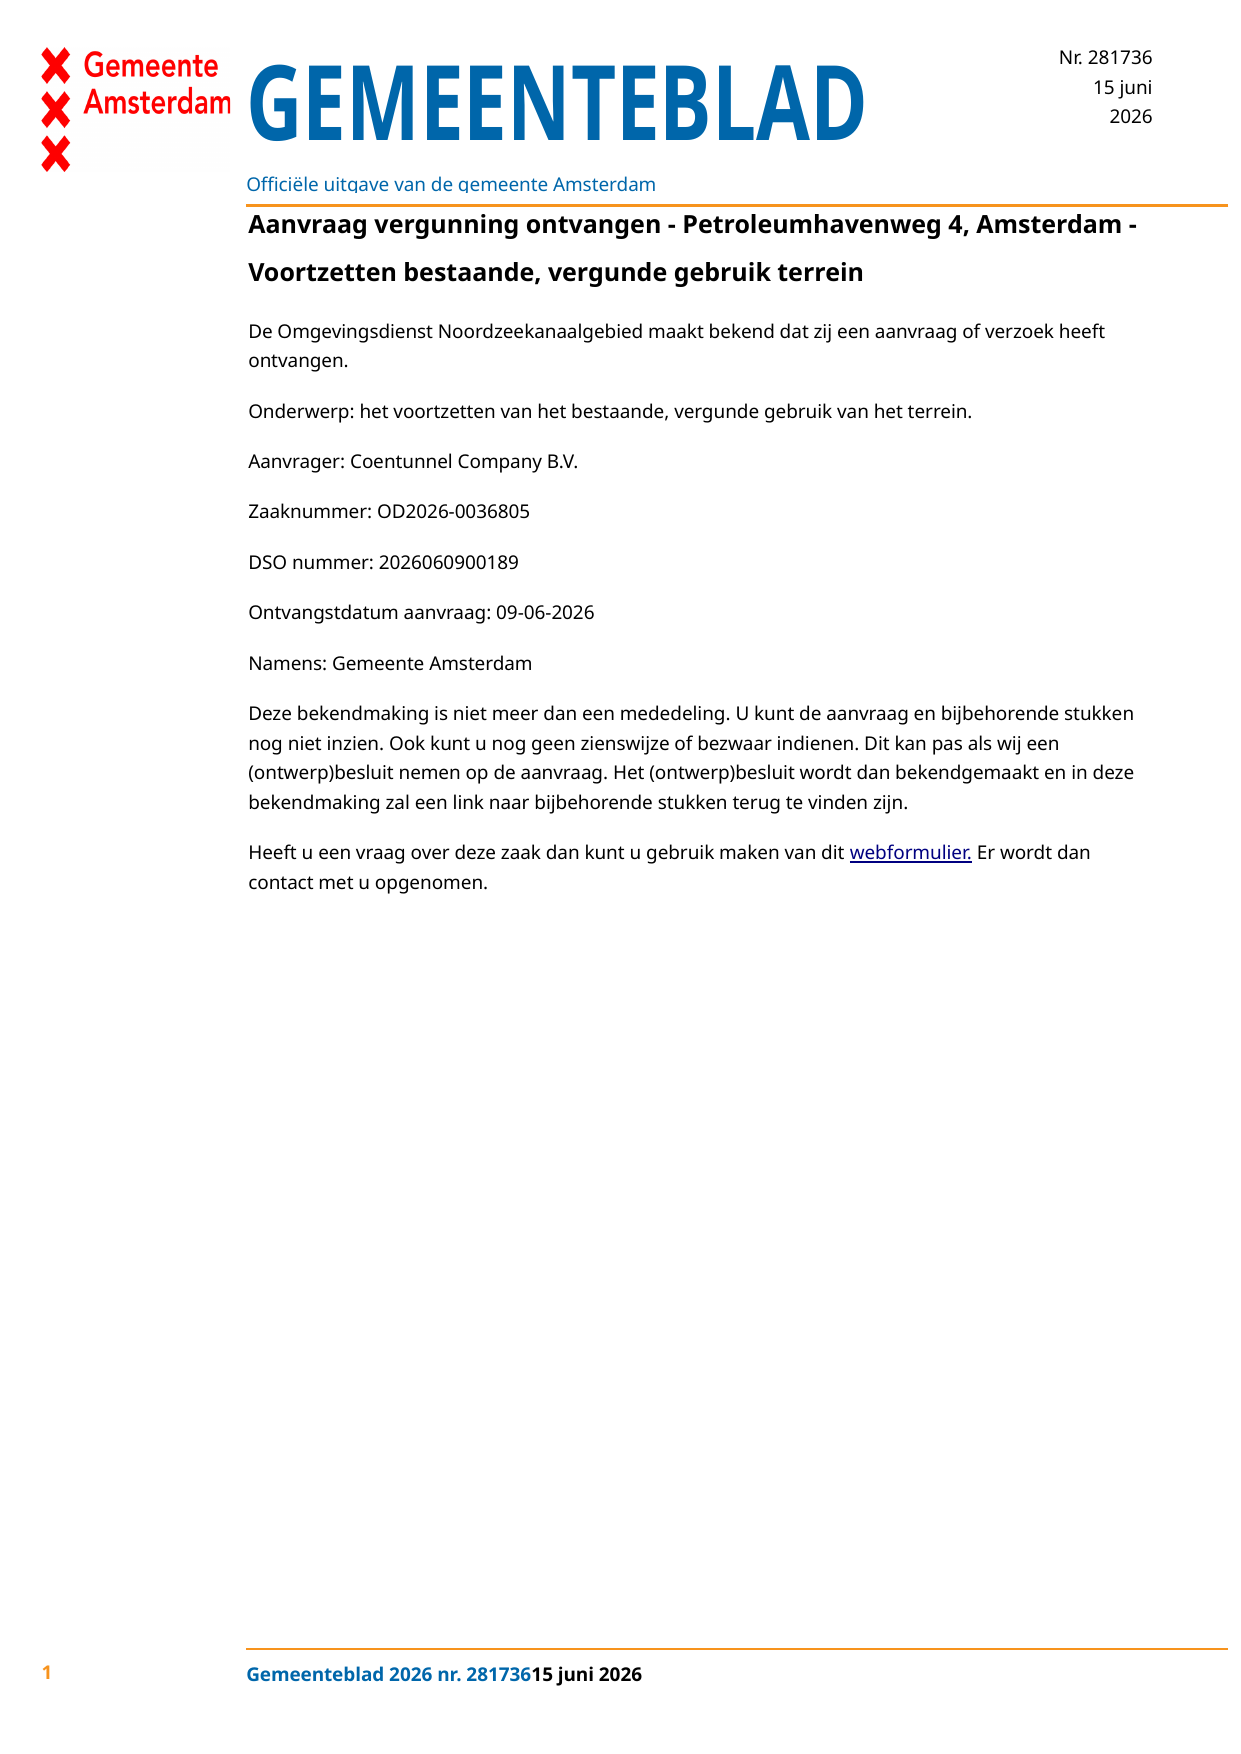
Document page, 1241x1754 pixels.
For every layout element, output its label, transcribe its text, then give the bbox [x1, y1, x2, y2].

text DSO nummer: 2026060900189 [248, 549, 1152, 575]
text Deze bekendmaking is niet meer dan een mededeling. U kunt de aanvraag en bijbehorende stukken nog niet inzien. Ook kunt u nog geen zienswijze of bezwaar indienen. Dit kan pas als wij een (ontwerp)besluit nemen op de aanvraag. Het (ontwerp)besluit wordt dan bekendgemaakt en in deze bekendmaking zal een link naar bijbehorende stukken terug te vinden zijn. [248, 700, 1152, 815]
text Zaaknummer: OD2026-0036805 [248, 499, 1152, 524]
picture [41, 47, 231, 172]
text Onderwerp: het voortzetten van het bestaande, vergunde gebruik van het terrein. [248, 398, 1152, 424]
text Ontvangstdatum aanvraag: 09-06-2026 [248, 599, 1152, 625]
text Aanvrager: Coentunnel Company B.V. [248, 448, 1152, 474]
text Aanvraag vergunning ontvangen - Petroleumhavenweg 4, Amsterdam - Voortzetten bestaande, vergunde gebruik terrein [248, 207, 1152, 288]
text De Omgevingsdienst Noordzeekanaalgebied maakt bekend dat zij een aanvraag of verzoek heeft ontvangen. [248, 318, 1152, 373]
text Namens: Gemeente Amsterdam [248, 650, 1152, 676]
text Heeft u een vraag over deze zaak dan kunt u gebruik maken van dit webformulier. Er wordt dan contact met u opgenomen. [248, 839, 1152, 895]
